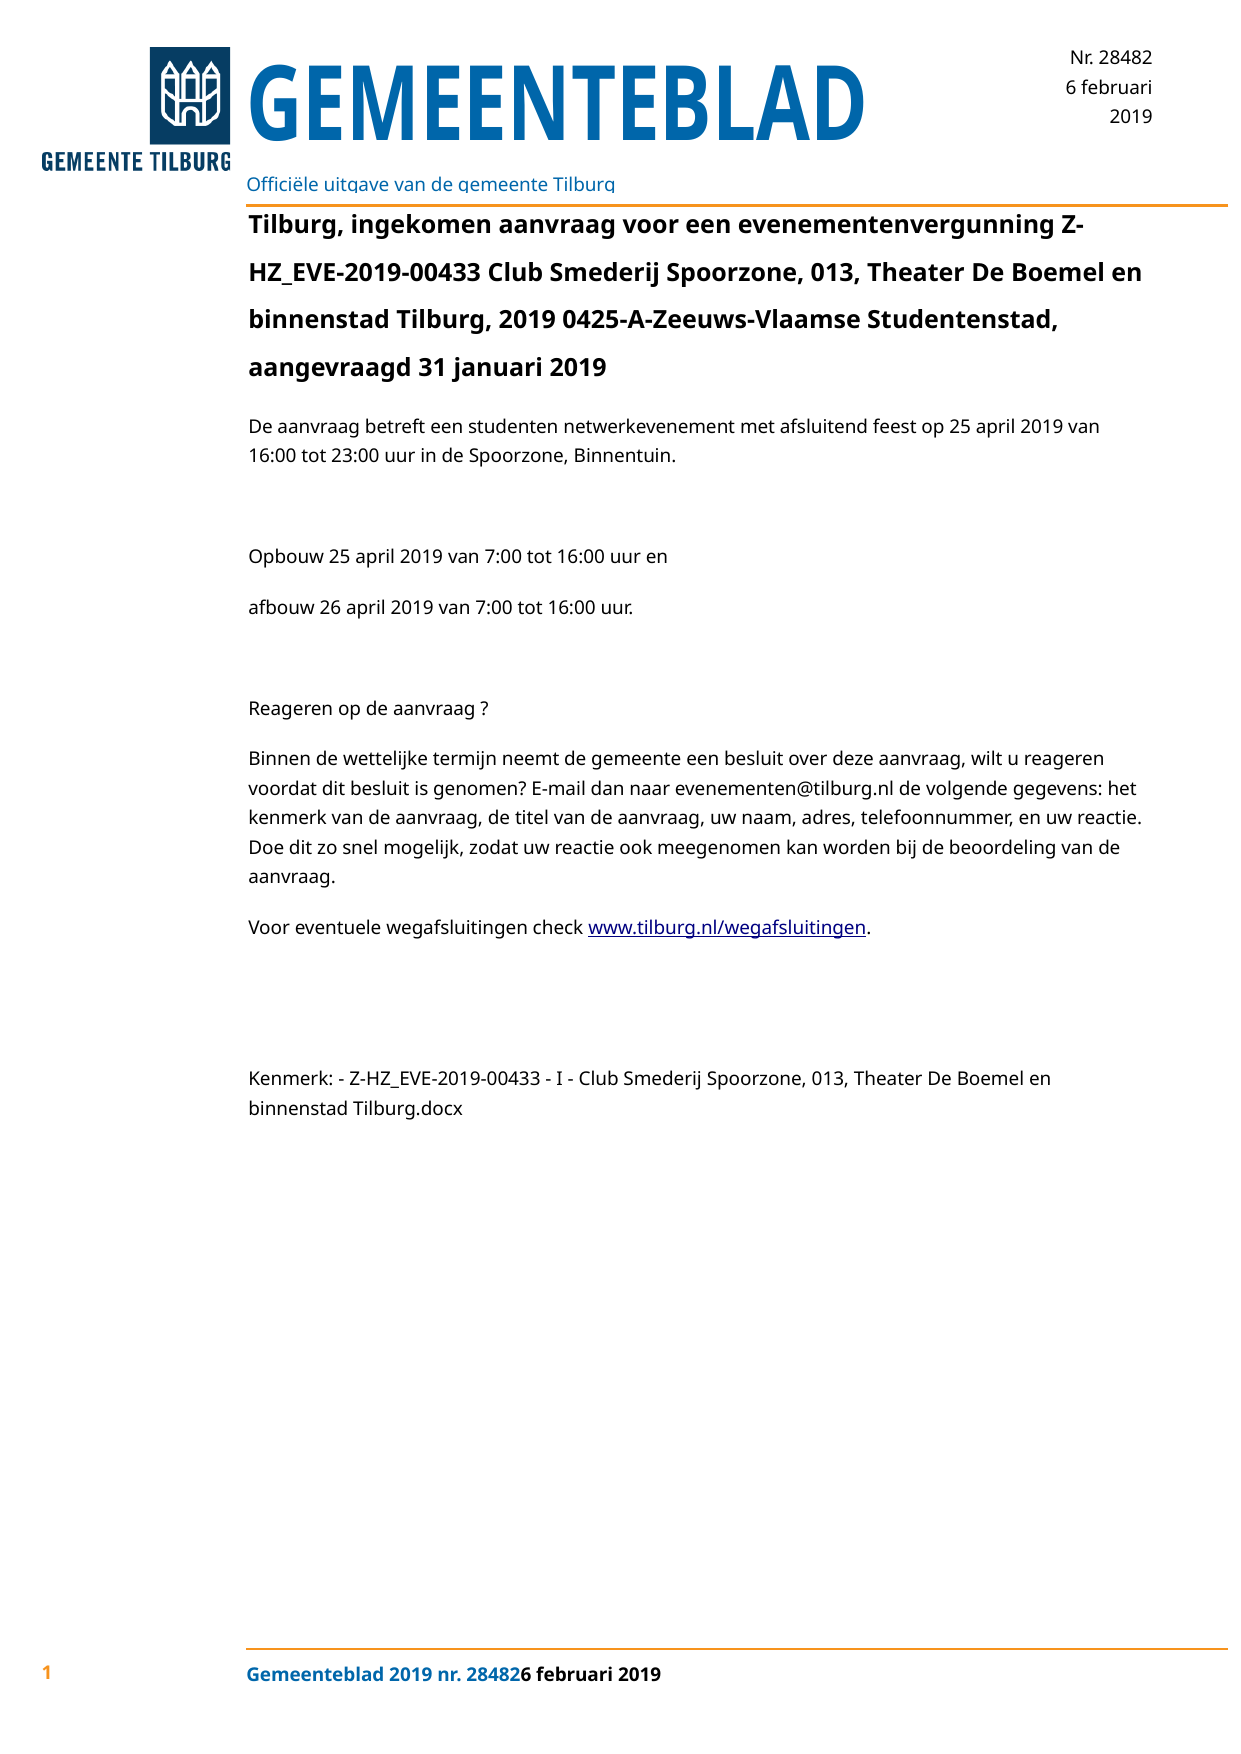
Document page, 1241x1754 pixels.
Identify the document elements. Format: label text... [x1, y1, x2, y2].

text afbouw 26 april 2019 van 7:00 tot 16:00 uur. [248, 594, 1152, 620]
text Opbouw 25 april 2019 van 7:00 tot 16:00 uur en [248, 543, 1152, 569]
picture [41, 47, 231, 172]
text Reageren op de aanvraag ? [248, 695, 1152, 721]
text Voor eventuele wegafsluitingen check www.tilburg.nl/wegafsluitingen. [248, 914, 1152, 940]
text Tilburg, ingekomen aanvraag voor een evenementenvergunning Z-HZ_EVE-2019-00433 Club Smederij Spoorzone, 013, Theater De Boemel en binnenstad Tilburg, 2019 0425-A-Zeeuws-Vlaamse Studentenstad, aangevraagd 31 januari 2019 [248, 207, 1152, 384]
text De aanvraag betreft een studenten netwerkevenement met afsluitend feest op 25 april 2019 van 16:00 tot 23:00 uur in de Spoorzone, Binnentuin. [248, 413, 1152, 468]
text Binnen de wettelijke termijn neemt de gemeente een besluit over deze aanvraag, wilt u reageren voordat dit besluit is genomen? E-mail dan naar evenementen@tilburg.nl de volgende gegevens: het kenmerk van de aanvraag, de titel van de aanvraag, uw naam, adres, telefoonnummer, en uw reactie. Doe dit zo snel mogelijk, zodat uw reactie ook meegenomen kan worden bij de beoordeling van de aanvraag. [248, 745, 1152, 889]
text Kenmerk: - Z-HZ_EVE-2019-00433 - I - Club Smederij Spoorzone, 013, Theater De Boemel en binnenstad Tilburg.docx [248, 1065, 1152, 1121]
